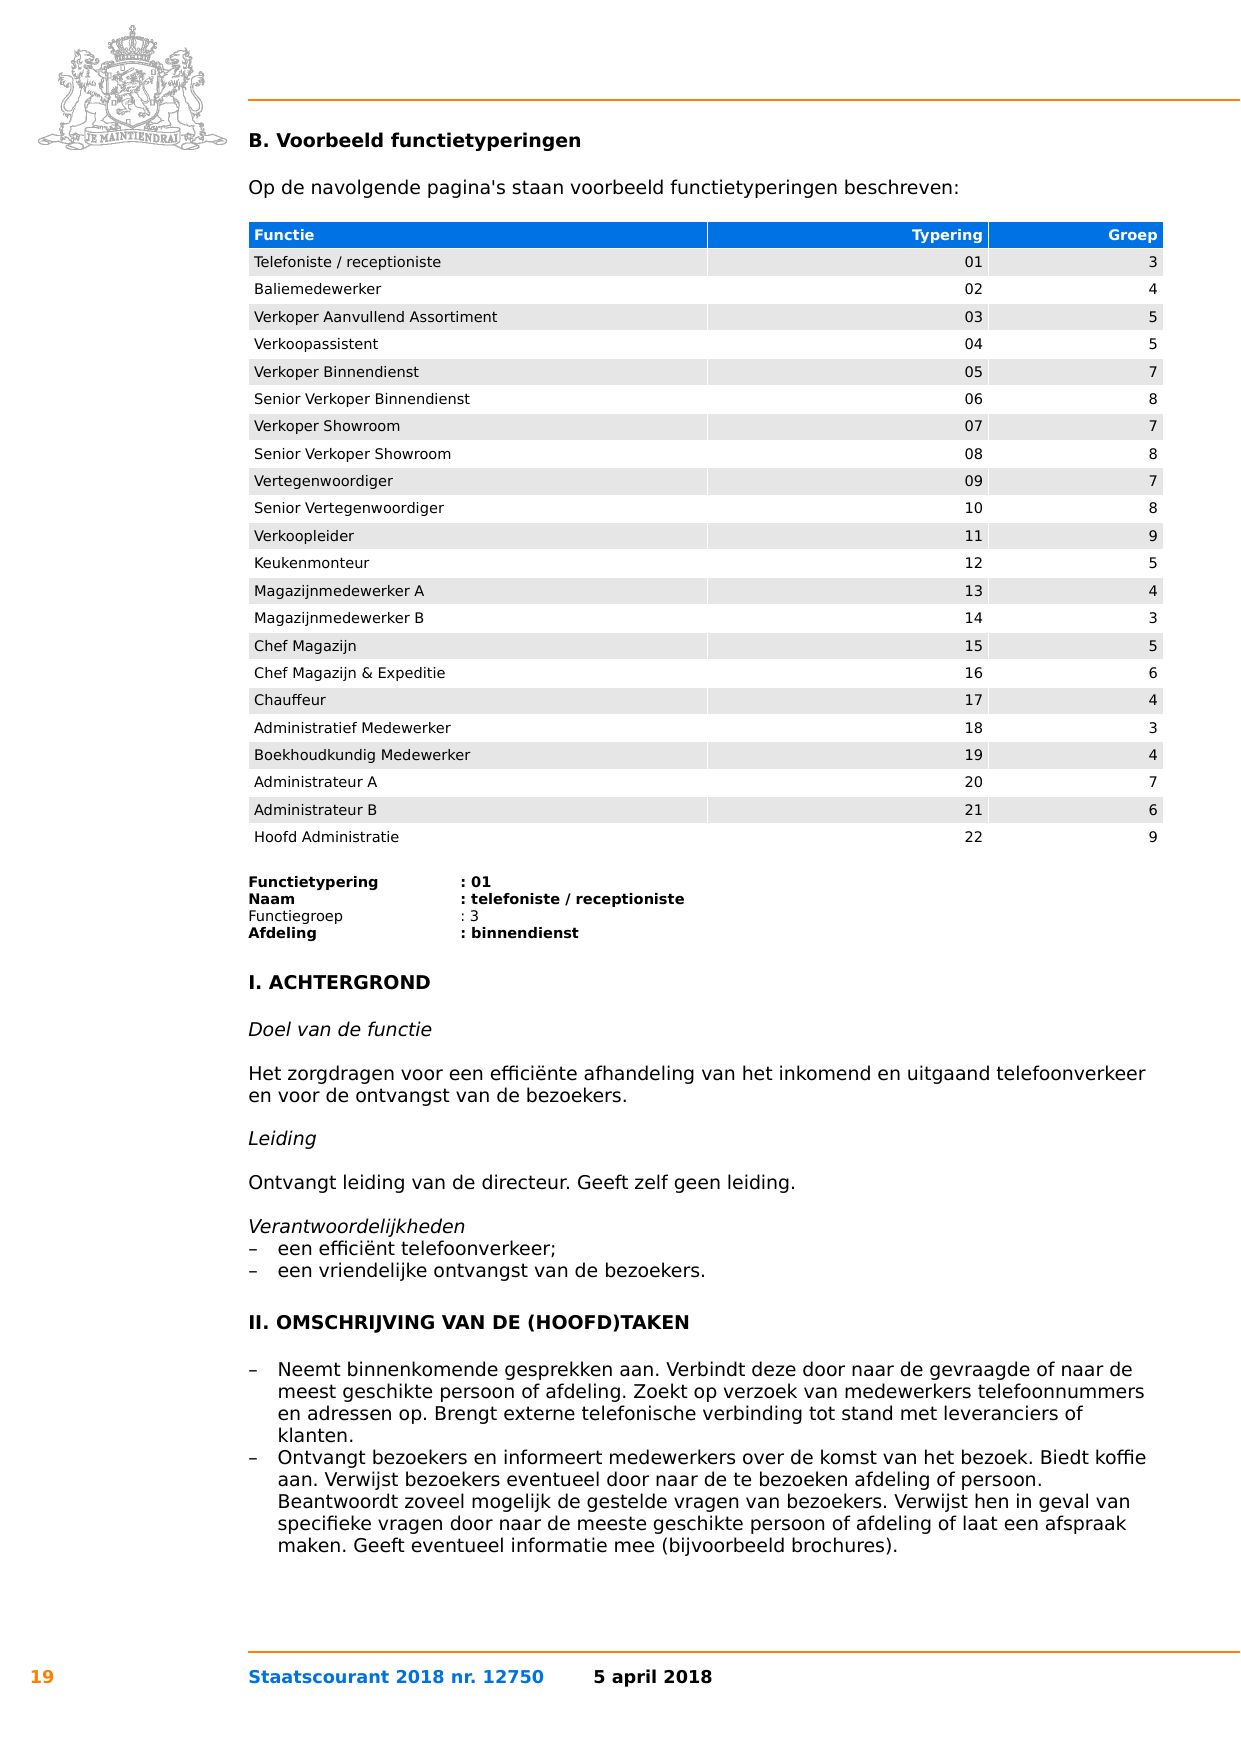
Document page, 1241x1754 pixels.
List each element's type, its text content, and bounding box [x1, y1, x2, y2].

table_cell Baliemedewerker [249, 277, 707, 303]
table_cell 18 [708, 715, 988, 741]
table_cell 7 [989, 414, 1163, 440]
table_cell 13 [708, 578, 988, 604]
table_cell 8 [989, 496, 1163, 522]
table_cell : binnendienst [454, 925, 1163, 942]
subtitle Verantwoordelijkheden [248, 1216, 1163, 1238]
table_cell Verkoper Aanvullend Assortiment [249, 304, 707, 330]
table_cell 20 [708, 770, 988, 796]
table_cell : telefoniste / receptioniste [454, 891, 1163, 908]
subtitle I. ACHTERGROND [248, 972, 1163, 994]
text Het zorgdragen voor een efficiënte afhandeling van het inkomend en uitgaand telefoonverkeer en voor de ontvangst van de bezoekers. [248, 1062, 1163, 1106]
table_cell 8 [989, 386, 1163, 412]
text – een vriendelijke ontvangst van de bezoekers. [248, 1260, 1163, 1282]
table_cell 5 [989, 331, 1163, 358]
table_cell 17 [708, 688, 988, 714]
subtitle Leiding [248, 1128, 1163, 1150]
table_header Typering [708, 222, 988, 248]
table_cell 7 [989, 468, 1163, 495]
table_cell 07 [708, 414, 988, 440]
picture [38, 25, 227, 150]
table_cell Verkoper Binnendienst [249, 359, 707, 385]
table_cell 5 [989, 633, 1163, 659]
table_cell 02 [708, 277, 988, 303]
table_cell Hoofd Administratie [249, 825, 707, 851]
table_cell 09 [708, 468, 988, 495]
table_cell Boekhoudkundig Medewerker [249, 742, 707, 769]
table_cell Vertegenwoordiger [249, 468, 707, 495]
table_cell 6 [989, 660, 1163, 686]
table_cell Chauffeur [249, 688, 707, 714]
table_cell 05 [708, 359, 988, 385]
table_cell Administrateur B [249, 797, 707, 823]
table_cell 3 [989, 605, 1163, 632]
table_cell Naam [248, 891, 454, 908]
subtitle II. OMSCHRIJVING VAN DE (HOOFD)TAKEN [248, 1312, 1163, 1334]
table_cell 19 [708, 742, 988, 769]
table_cell Administratief Medewerker [249, 715, 707, 741]
table_cell Keukenmonteur [249, 551, 707, 577]
table_cell Senior Verkoper Showroom [249, 441, 707, 467]
text – Neemt binnenkomende gesprekken aan. Verbindt deze door naar de gevraagde of naar de meest geschikte persoon of afdeling. Zoekt op verzoek van medewerkers telefoonnummers en adressen op. Brengt externe telefonische verbinding tot stand met leveranciers of klanten. [248, 1359, 1163, 1447]
table_cell 3 [989, 715, 1163, 741]
table_cell 9 [989, 523, 1163, 549]
table_cell Verkoopleider [249, 523, 707, 549]
table_cell Telefoniste / receptioniste [249, 249, 707, 276]
text – een efficiënt telefoonverkeer; [248, 1238, 1163, 1260]
table_cell 4 [989, 742, 1163, 769]
table_cell 16 [708, 660, 988, 686]
table_cell 4 [989, 578, 1163, 604]
table_cell 08 [708, 441, 988, 467]
table_cell Magazijnmedewerker A [249, 578, 707, 604]
table_cell 8 [989, 441, 1163, 467]
text – Ontvangt bezoekers en informeert medewerkers over de komst van het bezoek. Biedt koffie aan. Verwijst bezoekers eventueel door naar de te bezoeken afdeling of persoon. Beantwoordt zoveel mogelijk de gestelde vragen van bezoekers. Verwijst hen in geval van specifieke vragen door naar de meeste geschikte persoon of afdeling of laat een afspraak maken. Geeft eventueel informatie mee (bijvoorbeeld brochures). [248, 1447, 1163, 1557]
table_cell 5 [989, 551, 1163, 577]
table_cell 6 [989, 797, 1163, 823]
table_cell Verkoper Showroom [249, 414, 707, 440]
table_cell 15 [708, 633, 988, 659]
table_cell 21 [708, 797, 988, 823]
subtitle B. Voorbeeld functietyperingen [248, 130, 1163, 152]
table_cell 9 [989, 825, 1163, 851]
table_cell Chef Magazijn [249, 633, 707, 659]
table_cell 03 [708, 304, 988, 330]
table_cell 01 [708, 249, 988, 276]
table_cell 11 [708, 523, 988, 549]
text Ontvangt leiding van de directeur. Geeft zelf geen leiding. [248, 1172, 1163, 1194]
table_header : 01 [454, 874, 1163, 891]
table_header Functietypering [248, 874, 454, 891]
table_cell 22 [708, 825, 988, 851]
table_cell 12 [708, 551, 988, 577]
table_cell 4 [989, 688, 1163, 714]
table_cell Administrateur A [249, 770, 707, 796]
table_cell 10 [708, 496, 988, 522]
table_cell 5 [989, 304, 1163, 330]
table_cell Functiegroep [248, 908, 454, 925]
text Op de navolgende pagina's staan voorbeeld functietyperingen beschreven: [248, 177, 1163, 199]
table_cell Verkoopassistent [249, 331, 707, 358]
table_cell Chef Magazijn & Expeditie [249, 660, 707, 686]
table_cell 3 [989, 249, 1163, 276]
table_cell 06 [708, 386, 988, 412]
table_cell 7 [989, 359, 1163, 385]
table_cell 4 [989, 277, 1163, 303]
table_header Groep [989, 222, 1163, 248]
table_cell 7 [989, 770, 1163, 796]
table_cell Senior Verkoper Binnendienst [249, 386, 707, 412]
table_cell 04 [708, 331, 988, 358]
table_header Functie [249, 222, 707, 248]
subtitle Doel van de functie [248, 1019, 1163, 1041]
table_cell Senior Vertegenwoordiger [249, 496, 707, 522]
table_cell Afdeling [248, 925, 454, 942]
table_cell : 3 [454, 908, 1163, 925]
table_cell Magazijnmedewerker B [249, 605, 707, 632]
table_cell 14 [708, 605, 988, 632]
